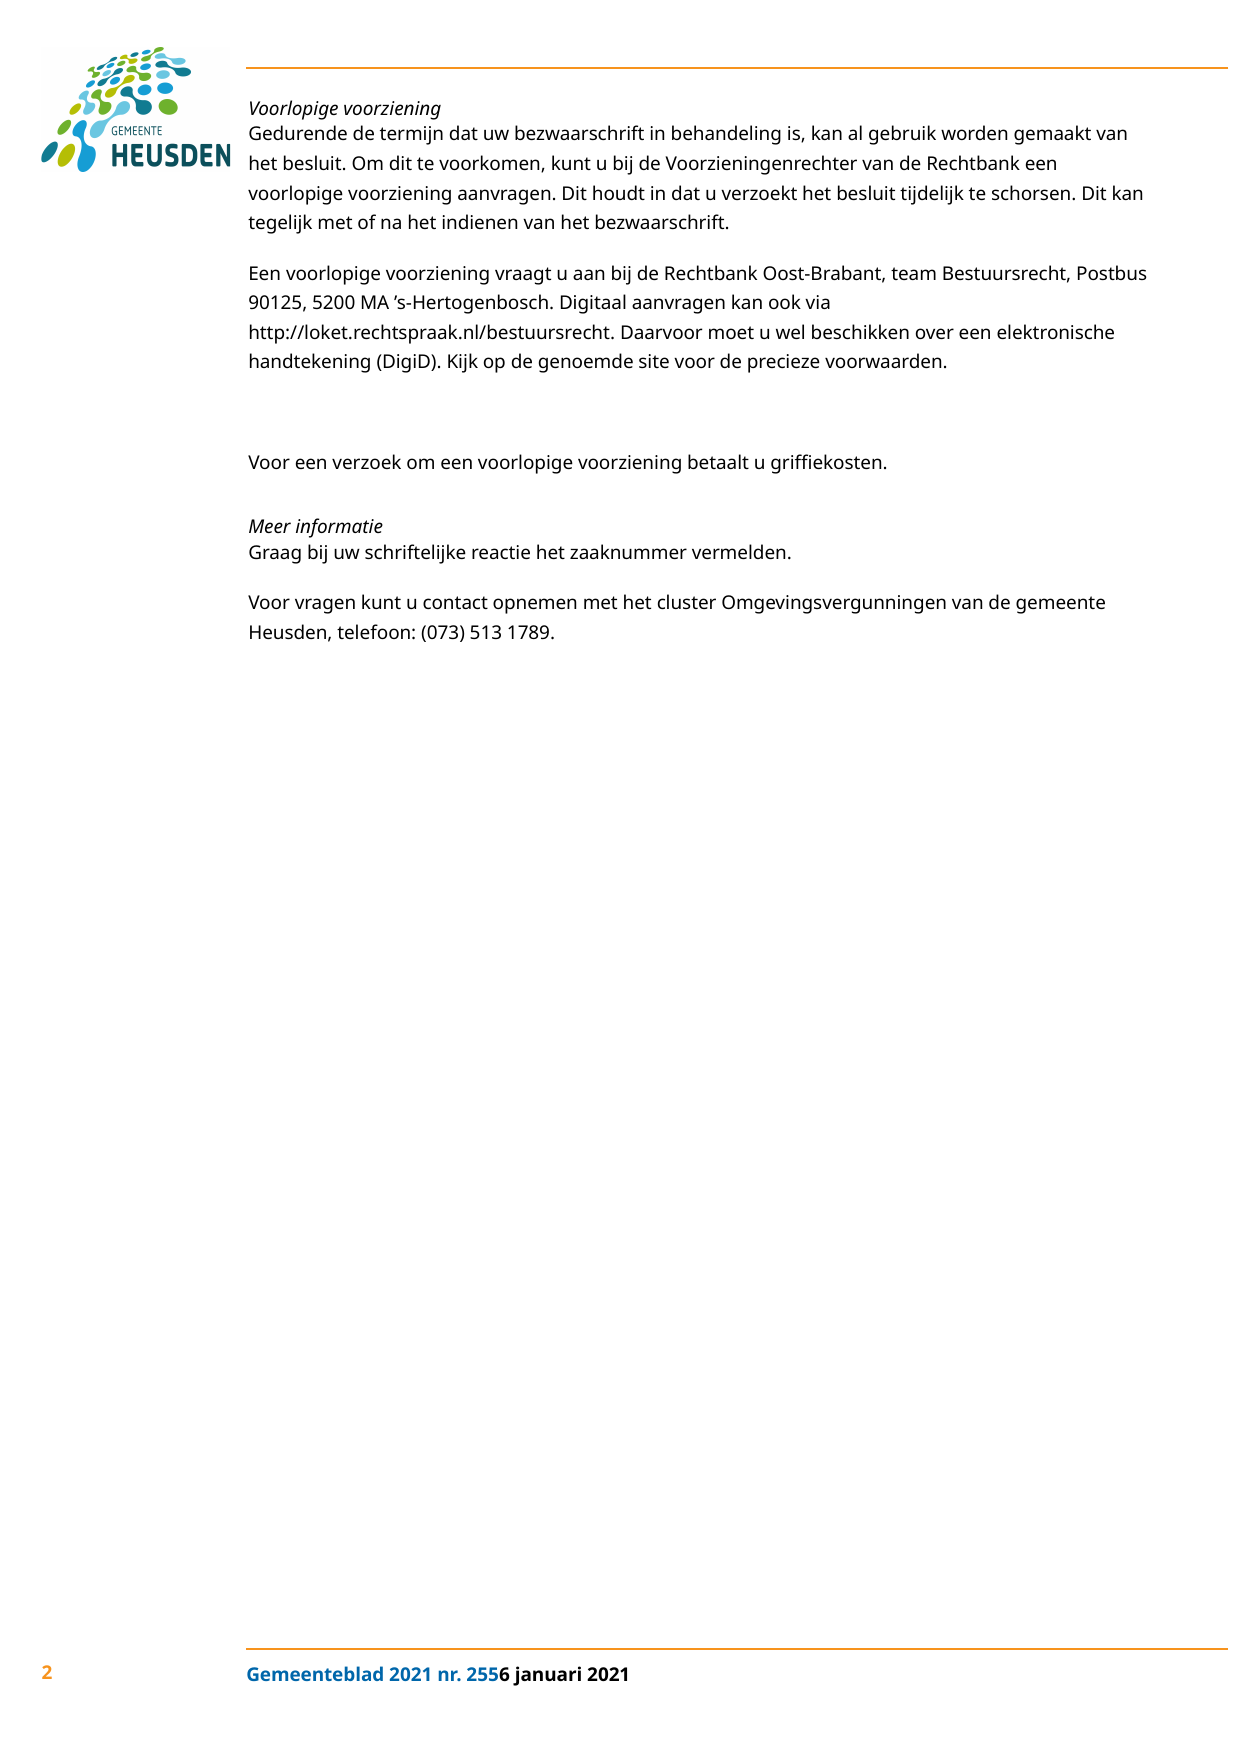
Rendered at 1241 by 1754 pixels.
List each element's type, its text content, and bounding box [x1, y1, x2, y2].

text Graag bij uw schriftelijke reactie het zaaknummer vermelden. [248, 539, 1152, 565]
text Gedurende de termijn dat uw bezwaarschrift in behandeling is, kan al gebruik worden gemaakt van het besluit. Om dit te voorkomen, kunt u bij de Voorzieningenrechter van de Rechtbank een voorlopige voorziening aanvragen. Dit houdt in dat u verzoekt het besluit tijdelijk te schorsen. Dit kan tegelijk met of na het indienen van het bezwaarschrift. [248, 121, 1152, 235]
text Voor vragen kunt u contact opnemen met het cluster Omgevingsvergunningen van de gemeente Heusden, telefoon: (073) 513 1789. [248, 589, 1152, 645]
text Meer informatie [248, 513, 1152, 539]
text Een voorlopige voorziening vraagt u aan bij de Rechtbank Oost-Brabant, team Bestuursrecht, Postbus 90125, 5200 MA ’s-Hertogenbosch. Digitaal aanvragen kan ook via http://loket.rechtspraak.nl/bestuursrecht. Daarvoor moet u wel beschikken over een elektronische handtekening (DigiD). Kijk op de genoemde site voor de precieze voorwaarden. [248, 260, 1152, 374]
text Voor een verzoek om een voorlopige voorziening betaalt u griffiekosten. [248, 449, 1152, 475]
picture [41, 47, 231, 172]
text Voorlopige voorziening [248, 95, 1152, 121]
